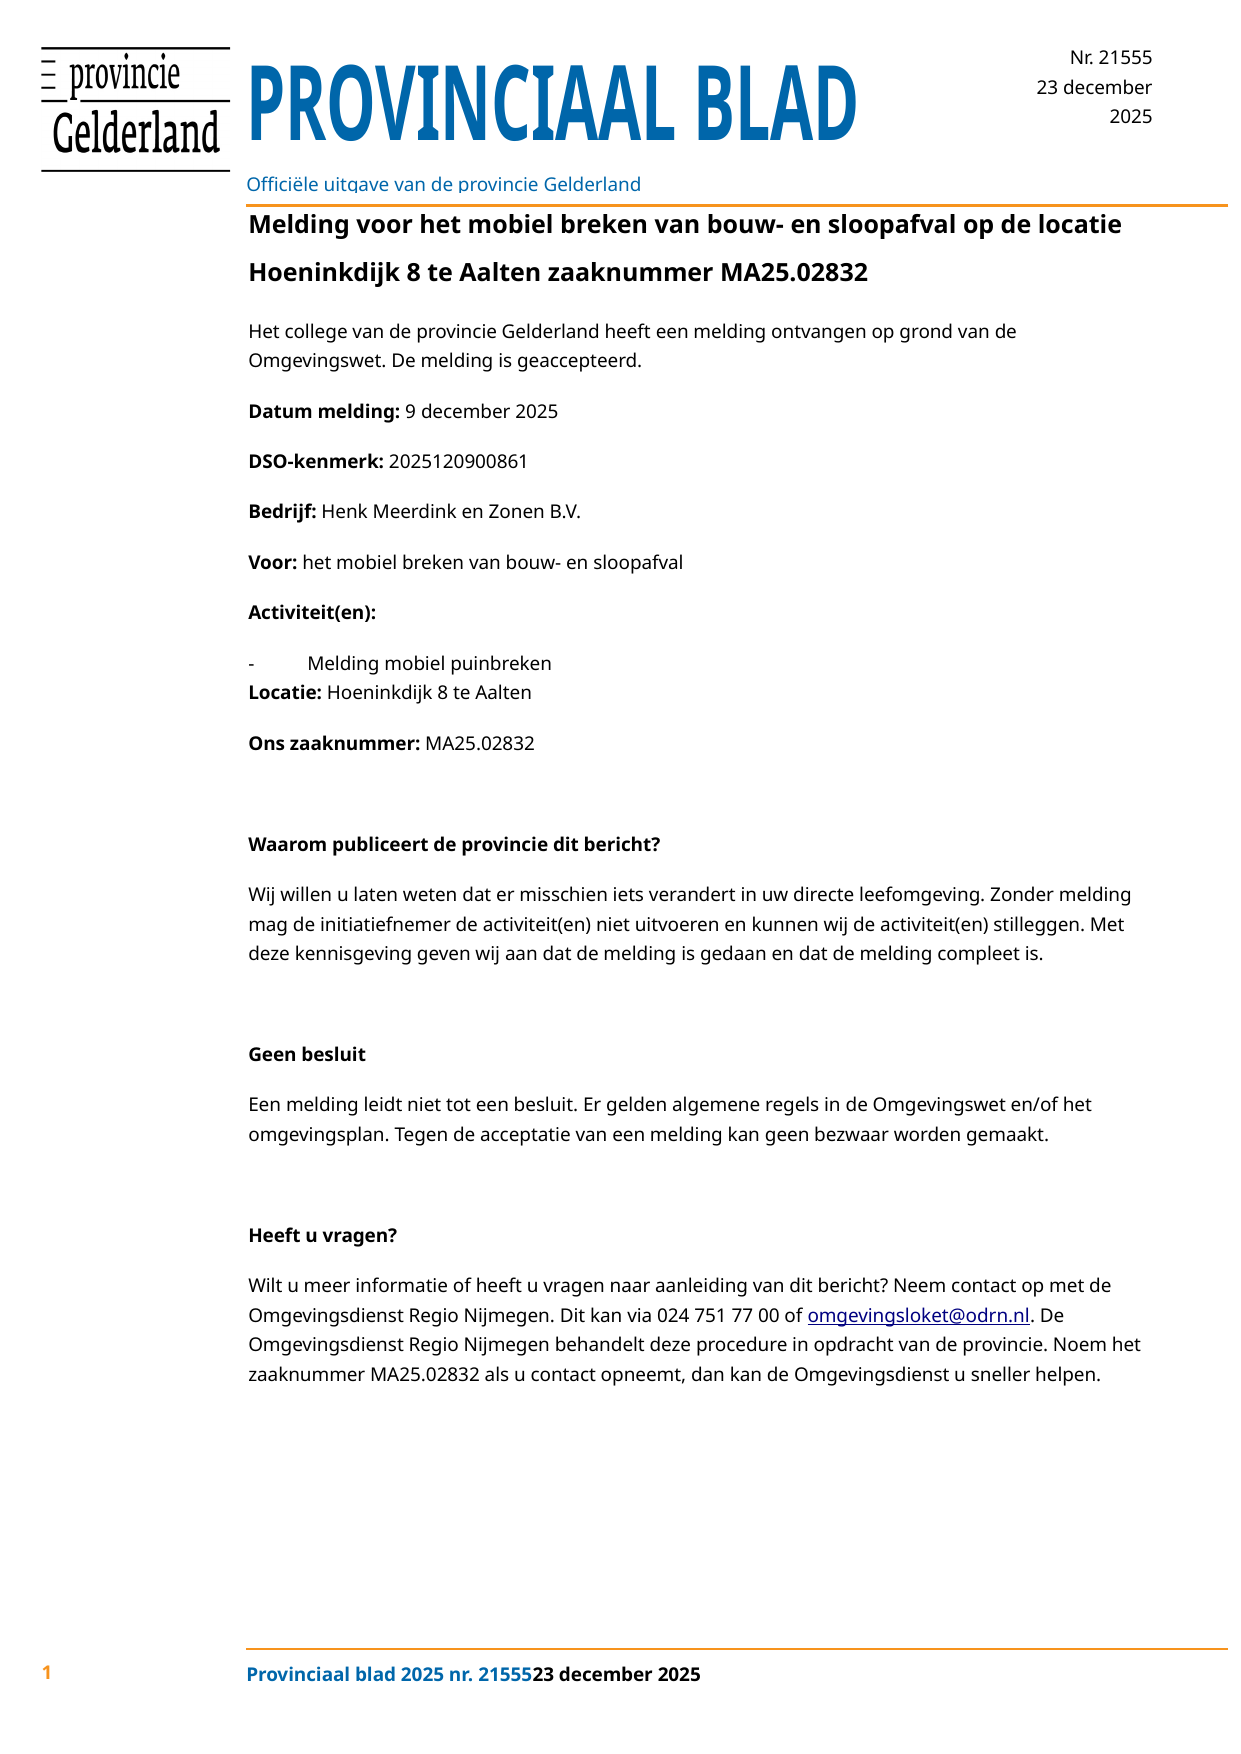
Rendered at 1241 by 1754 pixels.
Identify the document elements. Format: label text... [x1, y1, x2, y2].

text Waarom publiceert de provincie dit bericht? [248, 831, 1152, 857]
text Geen besluit [248, 1041, 1152, 1067]
text Ons zaaknummer: MA25.02832 [248, 730, 1152, 756]
text Datum melding: 9 december 2025 [248, 398, 1152, 424]
text Een melding leidt niet tot een besluit. Er gelden algemene regels in de Omgevingswet en/of het omgevingsplan. Tegen de acceptatie van een melding kan geen bezwaar worden gemaakt. [248, 1092, 1152, 1147]
text Activiteit(en): [248, 599, 1152, 625]
text Wij willen u laten weten dat er misschien iets verandert in uw directe leefomgeving. Zonder melding mag de initiatiefnemer de activiteit(en) niet uitvoeren en kunnen wij de activiteit(en) stilleggen. Met deze kennisgeving geven wij aan dat de melding is gedaan en dat de melding compleet is. [248, 881, 1152, 966]
list Melding mobiel puinbreken [248, 650, 1152, 676]
text Melding voor het mobiel breken van bouw- en sloopafval op de locatie Hoeninkdijk 8 te Aalten zaaknummer MA25.02832 [248, 207, 1152, 288]
text Heeft u vragen? [248, 1222, 1152, 1248]
text Voor: het mobiel breken van bouw- en sloopafval [248, 549, 1152, 575]
text Bedrijf: Henk Meerdink en Zonen B.V. [248, 499, 1152, 524]
picture [41, 47, 231, 172]
text Het college van de provincie Gelderland heeft een melding ontvangen op grond van de Omgevingswet. De melding is geaccepteerd. [248, 318, 1152, 373]
text Locatie: Hoeninkdijk 8 te Aalten [248, 679, 1152, 705]
text DSO-kenmerk: 2025120900861 [248, 448, 1152, 474]
text Wilt u meer informatie of heeft u vragen naar aanleiding van dit bericht? Neem contact op met de Omgevingsdienst Regio Nijmegen. Dit kan via 024 751 77 00 of omgevingsloket@odrn.nl. De Omgevingsdienst Regio Nijmegen behandelt deze procedure in opdracht van de provincie. Noem het zaaknummer MA25.02832 als u contact opneemt, dan kan de Omgevingsdienst u sneller helpen. [248, 1272, 1152, 1387]
